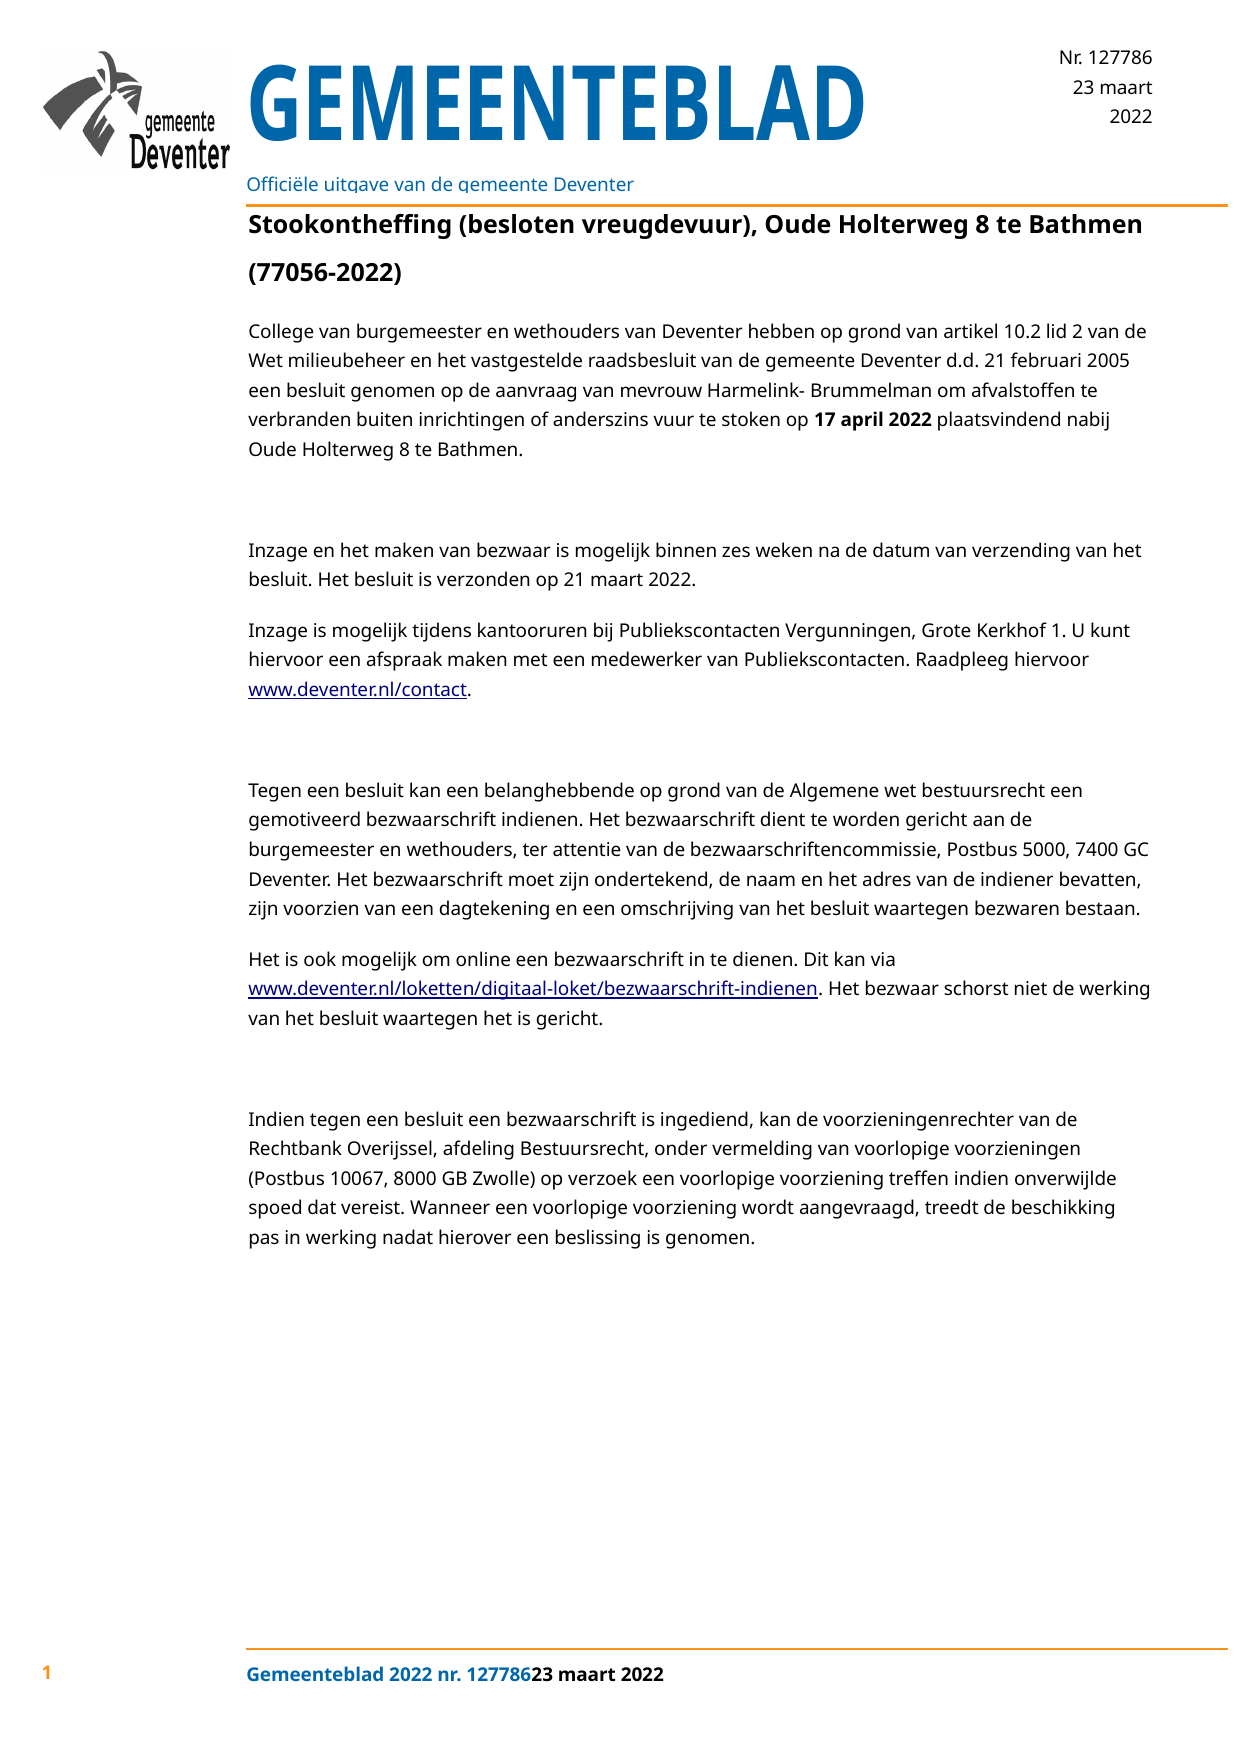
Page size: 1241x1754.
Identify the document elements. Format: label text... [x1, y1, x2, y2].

text College van burgemeester en wethouders van Deventer hebben op grond van artikel 10.2 lid 2 van de Wet milieubeheer en het vastgestelde raadsbesluit van de gemeente Deventer d.d. 21 februari 2005 een besluit genomen op de aanvraag van mevrouw Harmelink- Brummelman om afvalstoffen te verbranden buiten inrichtingen of anderszins vuur te stoken op 17 april 2022 plaatsvindend nabij Oude Holterweg 8 te Bathmen. [248, 318, 1152, 462]
text Tegen een besluit kan een belanghebbende op grond van de Algemene wet bestuursrecht een gemotiveerd bezwaarschrift indienen. Het bezwaarschrift dient te worden gericht aan de burgemeester en wethouders, ter attentie van de bezwaarschriftencommissie, Postbus 5000, 7400 GC Deventer. Het bezwaarschrift moet zijn ondertekend, de naam en het adres van de indiener bevatten, zijn voorzien van een dagtekening en een omschrijving van het besluit waartegen bezwaren bestaan. [248, 777, 1152, 921]
text Indien tegen een besluit een bezwaarschrift is ingediend, kan de voorzieningenrechter van de Rechtbank Overijssel, afdeling Bestuursrecht, onder vermelding van voorlopige voorzieningen (Postbus 10067, 8000 GB Zwolle) op verzoek een voorlopige voorziening treffen indien onverwijlde spoed dat vereist. Wanneer een voorlopige voorziening wordt aangevraagd, treedt de beschikking pas in werking nadat hierover een beslissing is genomen. [248, 1106, 1152, 1250]
picture [41, 47, 231, 172]
text Het is ook mogelijk om online een bezwaarschrift in te dienen. Dit kan via www.deventer.nl/loketten/digitaal-loket/bezwaarschrift-indienen. Het bezwaar schorst niet de werking van het besluit waartegen het is gericht. [248, 946, 1152, 1031]
text Inzage is mogelijk tijdens kantooruren bij Publiekscontacten Vergunningen, Grote Kerkhof 1. U kunt hiervoor een afspraak maken met een medewerker van Publiekscontacten. Raadpleeg hiervoor www.deventer.nl/contact. [248, 617, 1152, 702]
text Stookontheffing (besloten vreugdevuur), Oude Holterweg 8 te Bathmen (77056-2022) [248, 207, 1152, 288]
text Inzage en het maken van bezwaar is mogelijk binnen zes weken na de datum van verzending van het besluit. Het besluit is verzonden op 21 maart 2022. [248, 537, 1152, 592]
